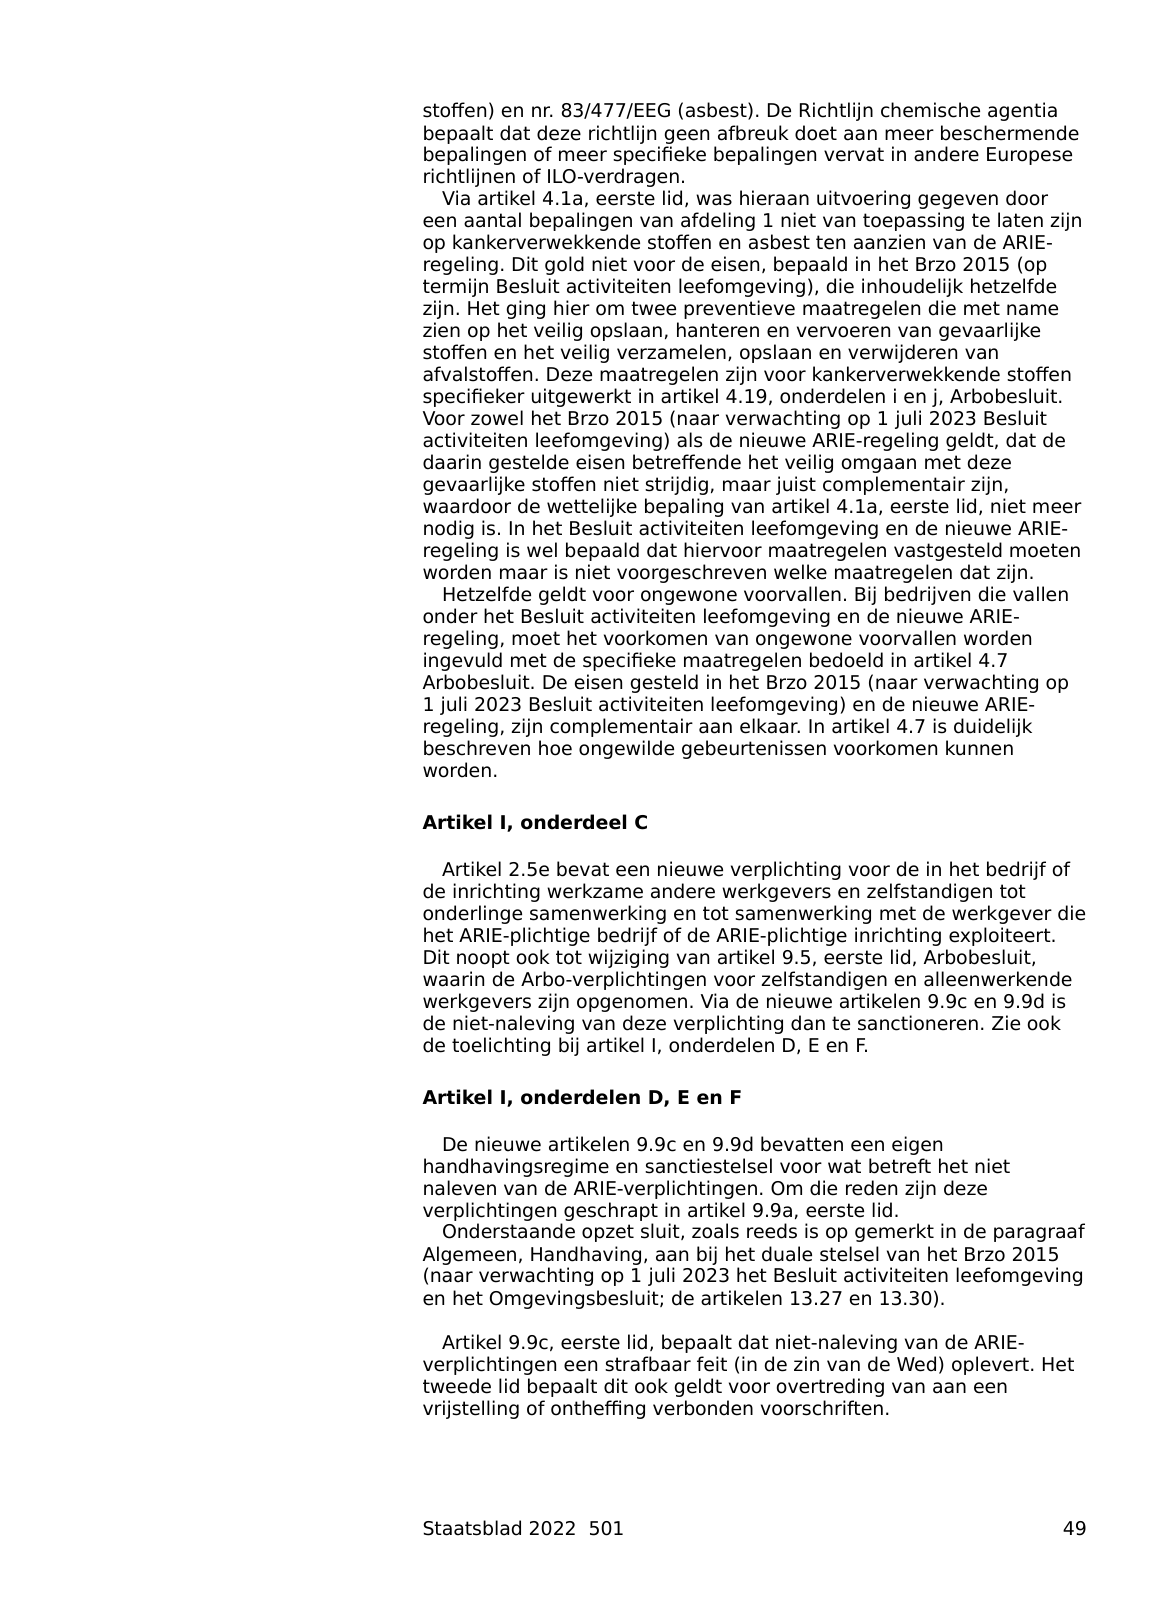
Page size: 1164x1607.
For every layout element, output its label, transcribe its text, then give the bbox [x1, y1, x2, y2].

text Hetzelfde geldt voor ongewone voorvallen. Bij bedrijven die vallen onder het Besluit activiteiten leefomgeving en de nieuwe ARIE-regeling, moet het voorkomen van ongewone voorvallen worden ingevuld met de specifieke maatregelen bedoeld in artikel 4.7 Arbobesluit. De eisen gesteld in het Brzo 2015 (naar verwachting op 1 juli 2023 Besluit activiteiten leefomgeving) en de nieuwe ARIE-regeling, zijn complementair aan elkaar. In artikel 4.7 is duidelijk beschreven hoe ongewilde gebeurtenissen voorkomen kunnen worden. [422, 584, 1087, 782]
subtitle Artikel I, onderdelen D, E en F [422, 1087, 1087, 1108]
subtitle Artikel I, onderdeel C [422, 812, 1087, 834]
text Via artikel 4.1a, eerste lid, was hieraan uitvoering gegeven door een aantal bepalingen van afdeling 1 niet van toepassing te laten zijn op kankerverwekkende stoffen en asbest ten aanzien van de ARIE-regeling. Dit gold niet voor de eisen, bepaald in het Brzo 2015 (op termijn Besluit activiteiten leefomgeving), die inhoudelijk hetzelfde zijn. Het ging hier om twee preventieve maatregelen die met name zien op het veilig opslaan, hanteren en vervoeren van gevaarlijke stoffen en het veilig verzamelen, opslaan en verwijderen van afvalstoffen. Deze maatregelen zijn voor kankerverwekkende stoffen specifieker uitgewerkt in artikel 4.19, onderdelen i en j, Arbobesluit. Voor zowel het Brzo 2015 (naar verwachting op 1 juli 2023 Besluit activiteiten leefomgeving) als de nieuwe ARIE-regeling geldt, dat de daarin gestelde eisen betreffende het veilig omgaan met deze gevaarlijke stoffen niet strijdig, maar juist complementair zijn, waardoor de wettelijke bepaling van artikel 4.1a, eerste lid, niet meer nodig is. In het Besluit activiteiten leefomgeving en de nieuwe ARIE-regeling is wel bepaald dat hiervoor maatregelen vastgesteld moeten worden maar is niet voorgeschreven welke maatregelen dat zijn. [422, 188, 1087, 584]
text De nieuwe artikelen 9.9c en 9.9d bevatten een eigen handhavingsregime en sanctiestelsel voor wat betreft het niet naleven van de ARIE-verplichtingen. Om die reden zijn deze verplichtingen geschrapt in artikel 9.9a, eerste lid. [422, 1133, 1087, 1221]
text Onderstaande opzet sluit, zoals reeds is op gemerkt in de paragraaf Algemeen, Handhaving, aan bij het duale stelsel van het Brzo 2015 (naar verwachting op 1 juli 2023 het Besluit activiteiten leefomgeving en het Omgevingsbesluit; de artikelen 13.27 en 13.30). [422, 1221, 1087, 1309]
text stoffen) en nr. 83/477/EEG (asbest). De Richtlijn chemische agentia bepaalt dat deze richtlijn geen afbreuk doet aan meer beschermende bepalingen of meer specifieke bepalingen vervat in andere Europese richtlijnen of ILO-verdragen. [422, 100, 1087, 188]
text Artikel 2.5e bevat een nieuwe verplichting voor de in het bedrijf of de inrichting werkzame andere werkgevers en zelfstandigen tot onderlinge samenwerking en tot samenwerking met de werkgever die het ARIE-plichtige bedrijf of de ARIE-plichtige inrichting exploiteert. Dit noopt ook tot wijziging van artikel 9.5, eerste lid, Arbobesluit, waarin de Arbo-verplichtingen voor zelfstandigen en alleenwerkende werkgevers zijn opgenomen. Via de nieuwe artikelen 9.9c en 9.9d is de niet-naleving van deze verplichting dan te sanctioneren. Zie ook de toelichting bij artikel I, onderdelen D, E en F. [422, 859, 1087, 1057]
text Artikel 9.9c, eerste lid, bepaalt dat niet-naleving van de ARIE-verplichtingen een strafbaar feit (in de zin van de Wed) oplevert. Het tweede lid bepaalt dit ook geldt voor overtreding van aan een vrijstelling of ontheffing verbonden voorschriften. [422, 1332, 1087, 1419]
